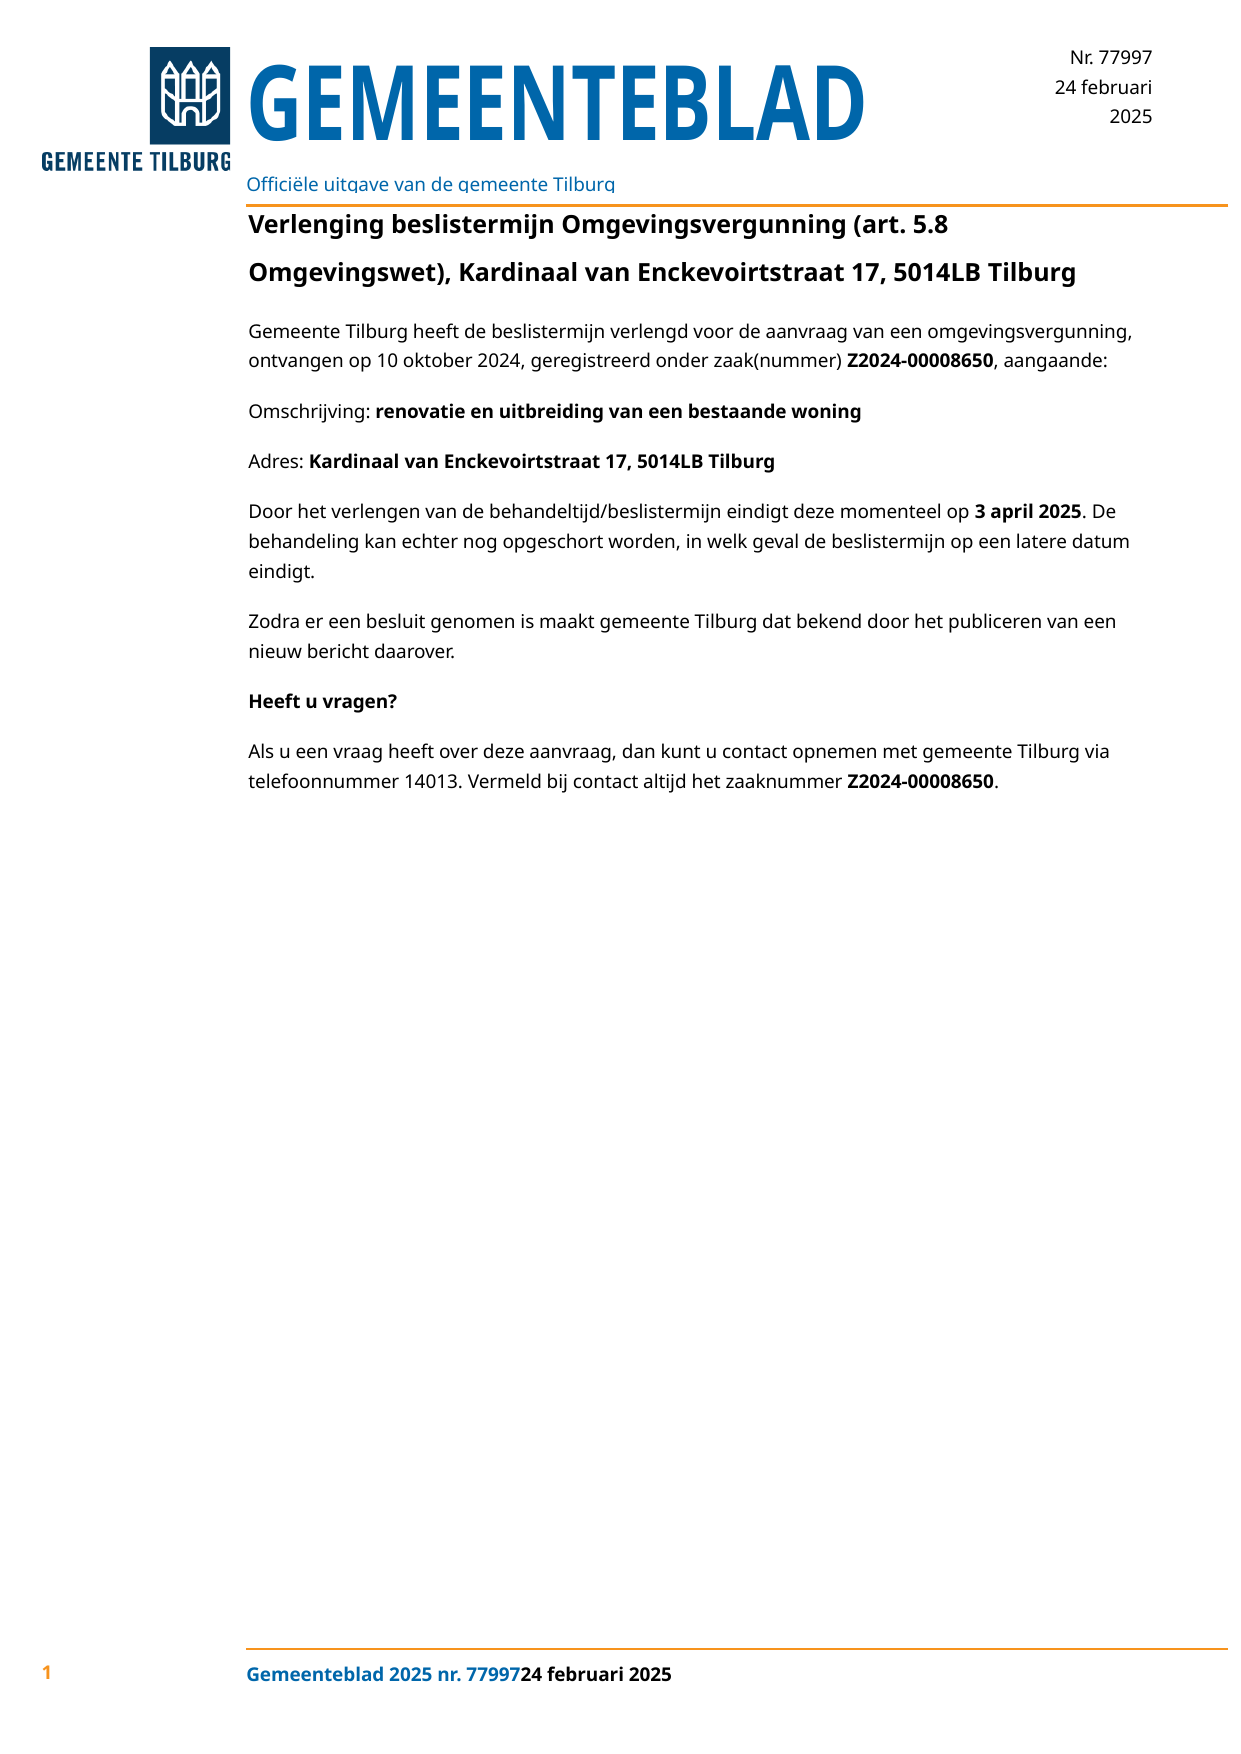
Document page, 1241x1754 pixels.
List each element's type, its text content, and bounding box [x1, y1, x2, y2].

text Verlenging beslistermijn Omgevingsvergunning (art. 5.8 Omgevingswet), Kardinaal van Enckevoirtstraat 17, 5014LB Tilburg [248, 207, 1152, 288]
text Zodra er een besluit genomen is maakt gemeente Tilburg dat bekend door het publiceren van een nieuw bericht daarover. [248, 608, 1152, 664]
text Omschrijving: renovatie en uitbreiding van een bestaande woning [248, 398, 1152, 424]
text Heeft u vragen? [248, 688, 1152, 714]
text Door het verlengen van de behandeltijd/beslistermijn eindigt deze momenteel op 3 april 2025. De behandeling kan echter nog opgeschort worden, in welk geval de beslistermijn op een latere datum eindigt. [248, 499, 1152, 584]
text Gemeente Tilburg heeft de beslistermijn verlengd voor de aanvraag van een omgevingsvergunning, ontvangen op 10 oktober 2024, geregistreerd onder zaak(nummer) Z2024-00008650, aangaande: [248, 318, 1152, 373]
text Adres: Kardinaal van Enckevoirtstraat 17, 5014LB Tilburg [248, 448, 1152, 474]
text Als u een vraag heeft over deze aanvraag, dan kunt u contact opnemen met gemeente Tilburg via telefoonnummer 14013. Vermeld bij contact altijd het zaaknummer Z2024-00008650. [248, 739, 1152, 794]
picture [41, 47, 231, 172]
